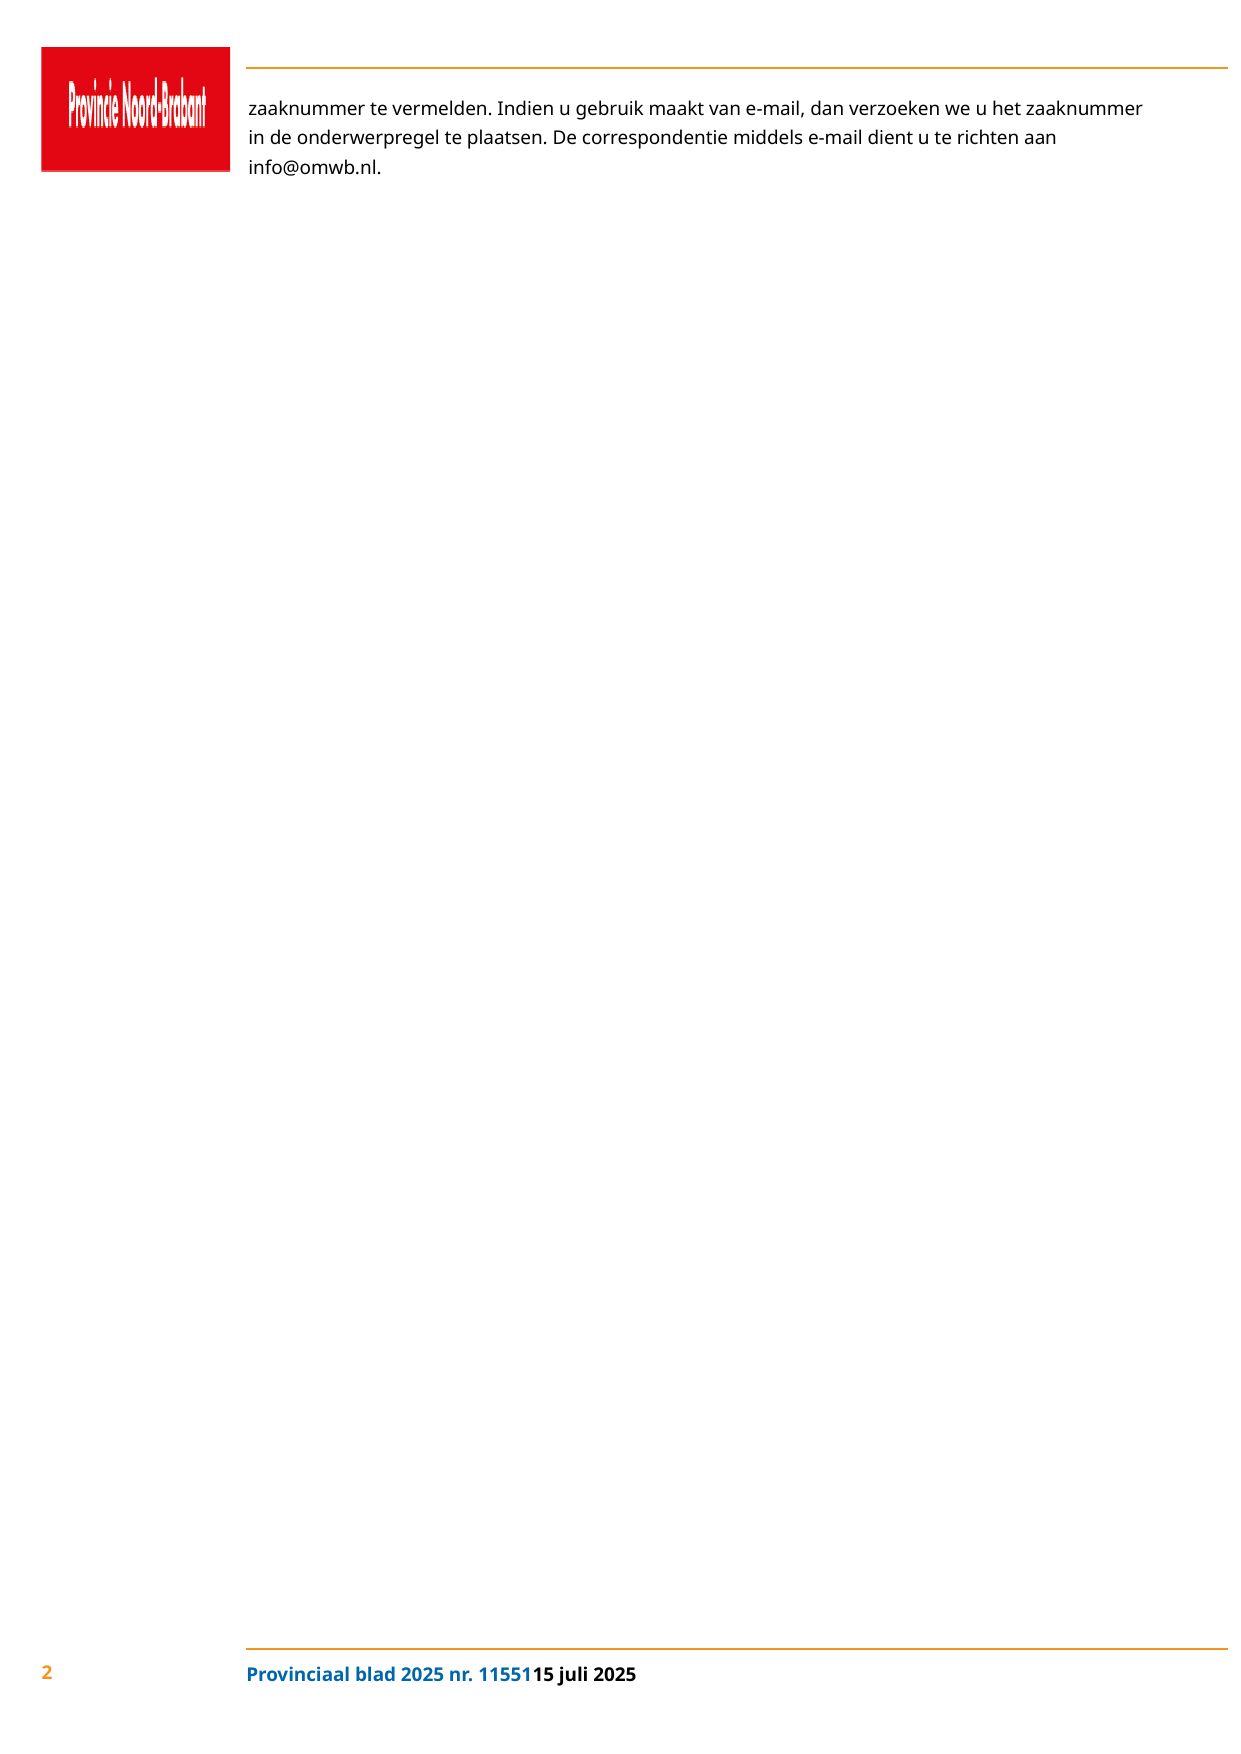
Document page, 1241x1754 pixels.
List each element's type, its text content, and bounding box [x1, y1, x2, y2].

text zaaknummer te vermelden. Indien u gebruik maakt van e-mail, dan verzoeken we u het zaaknummer in de onderwerpregel te plaatsen. De correspondentie middels e-mail dient u te richten aan info@omwb.nl. [248, 95, 1152, 180]
picture [41, 47, 231, 172]
